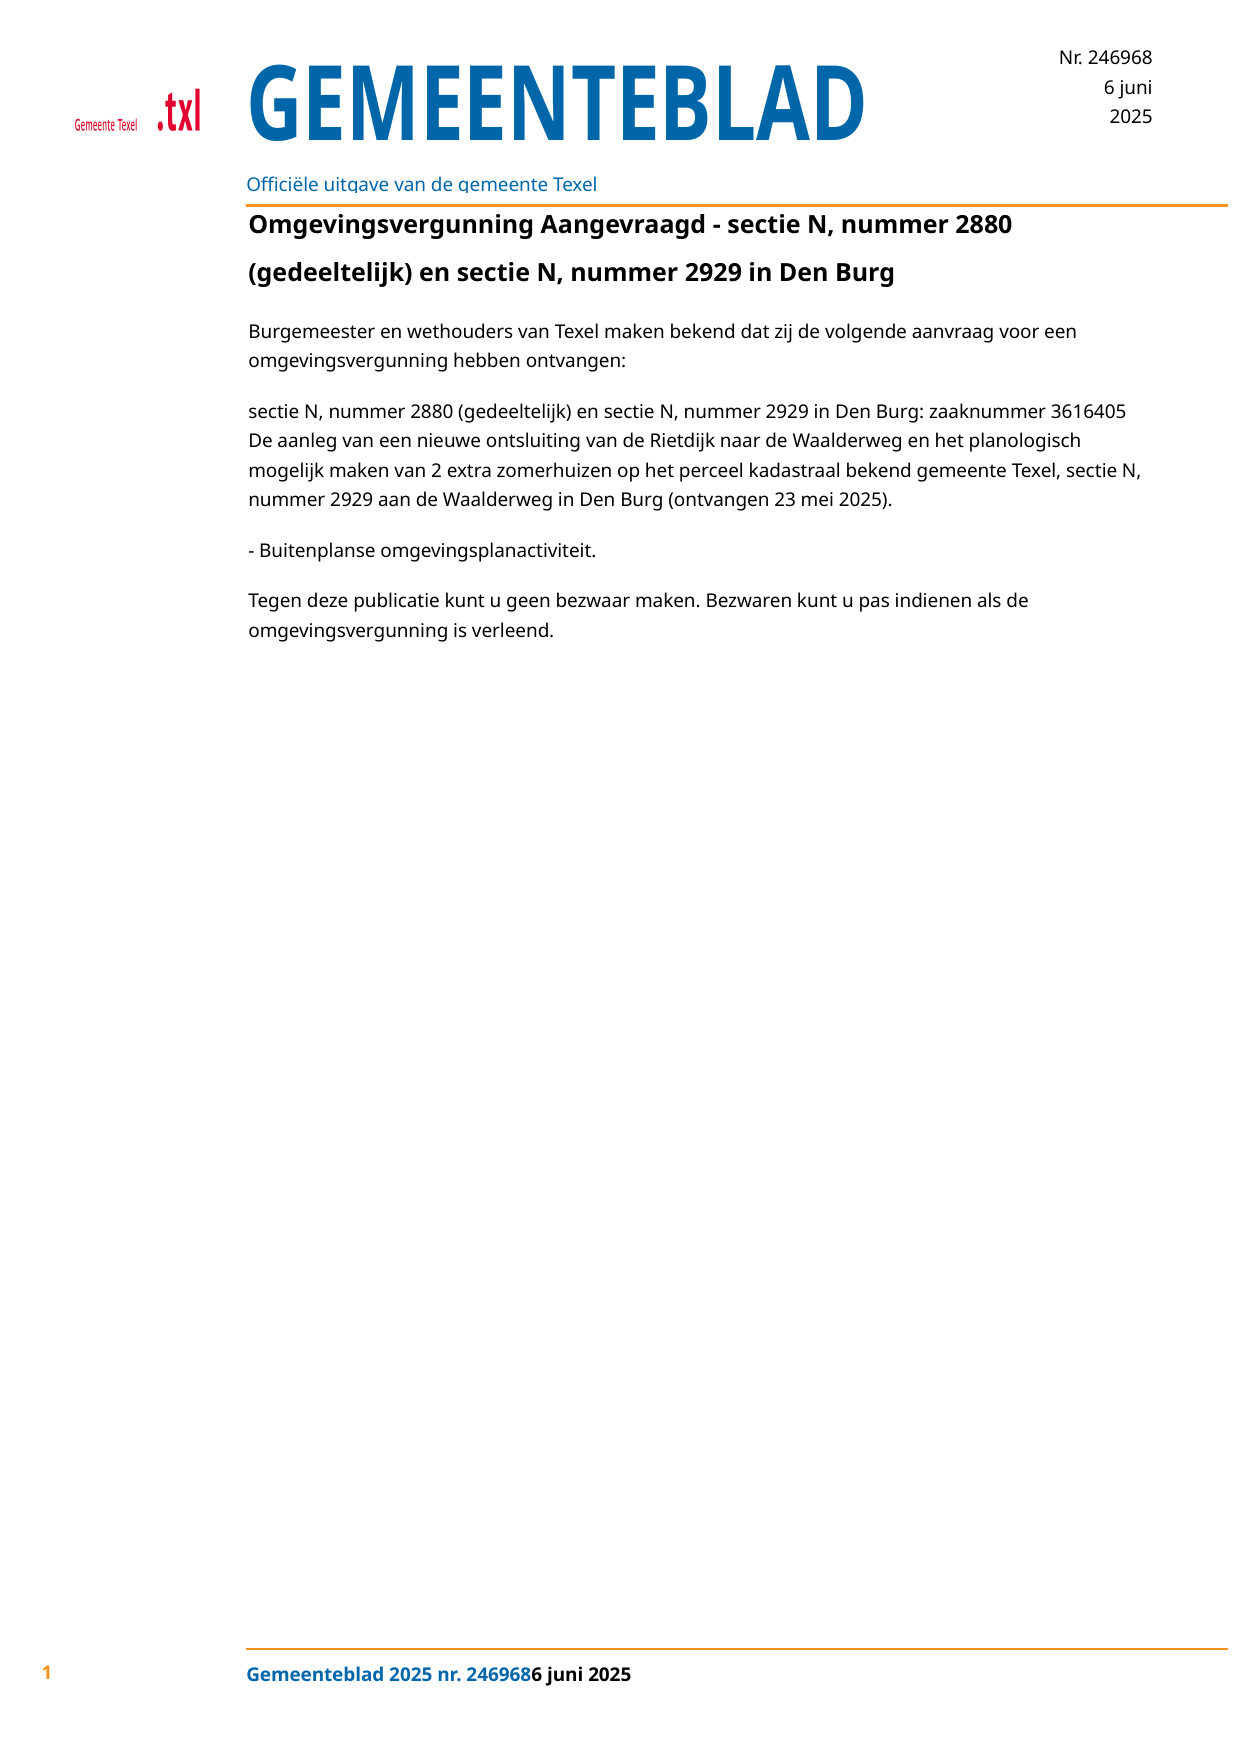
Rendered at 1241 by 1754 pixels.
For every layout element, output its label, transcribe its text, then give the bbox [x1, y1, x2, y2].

text - Buitenplanse omgevingsplanactiviteit. [248, 537, 1152, 563]
text sectie N, nummer 2880 (gedeeltelijk) en sectie N, nummer 2929 in Den Burg: zaaknummer 3616405 De aanleg van een nieuwe ontsluiting van de Rietdijk naar de Waalderweg en het planologisch mogelijk maken van 2 extra zomerhuizen op het perceel kadastraal bekend gemeente Texel, sectie N, nummer 2929 aan de Waalderweg in Den Burg (ontvangen 23 mei 2025). [248, 398, 1152, 512]
picture [41, 47, 231, 172]
text Tegen deze publicatie kunt u geen bezwaar maken. Bezwaren kunt u pas indienen als de omgevingsvergunning is verleend. [248, 587, 1152, 643]
text Burgemeester en wethouders van Texel maken bekend dat zij de volgende aanvraag voor een omgevingsvergunning hebben ontvangen: [248, 318, 1152, 373]
text Omgevingsvergunning Aangevraagd - sectie N, nummer 2880 (gedeeltelijk) en sectie N, nummer 2929 in Den Burg [248, 207, 1152, 288]
